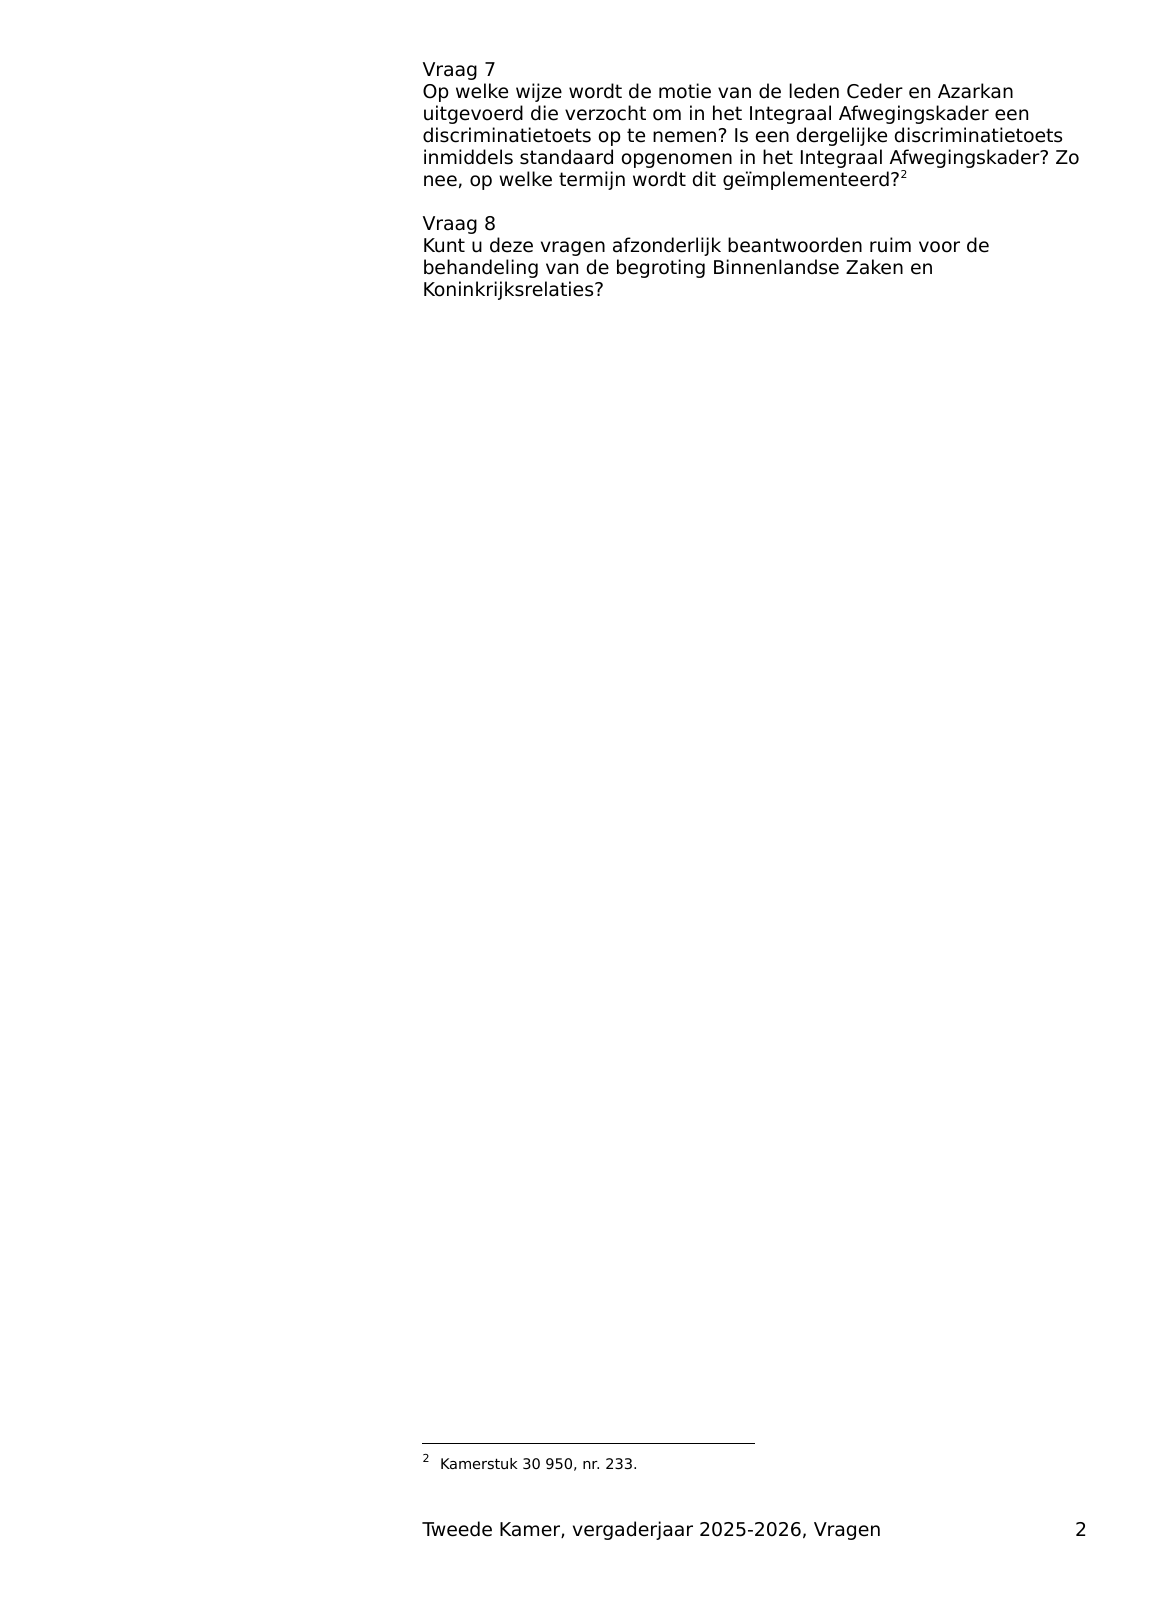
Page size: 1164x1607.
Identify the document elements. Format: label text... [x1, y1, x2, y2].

text Vraag 8 [422, 213, 1087, 235]
text Vraag 7 [422, 59, 1087, 81]
text Op welke wijze wordt de motie van de leden Ceder en Azarkan uitgevoerd die verzocht om in het Integraal Afwegingskader een discriminatietoets op te nemen? Is een dergelijke discriminatietoets inmiddels standaard opgenomen in het Integraal Afwegingskader? Zo nee, op welke termijn wordt dit geïmplementeerd? [422, 81, 1087, 191]
text Kunt u deze vragen afzonderlijk beantwoorden ruim voor de behandeling van de begroting Binnenlandse Zaken en Koninkrijksrelaties? [422, 235, 1087, 301]
text Kamerstuk 30 950, nr. 233. [422, 1452, 1087, 1474]
